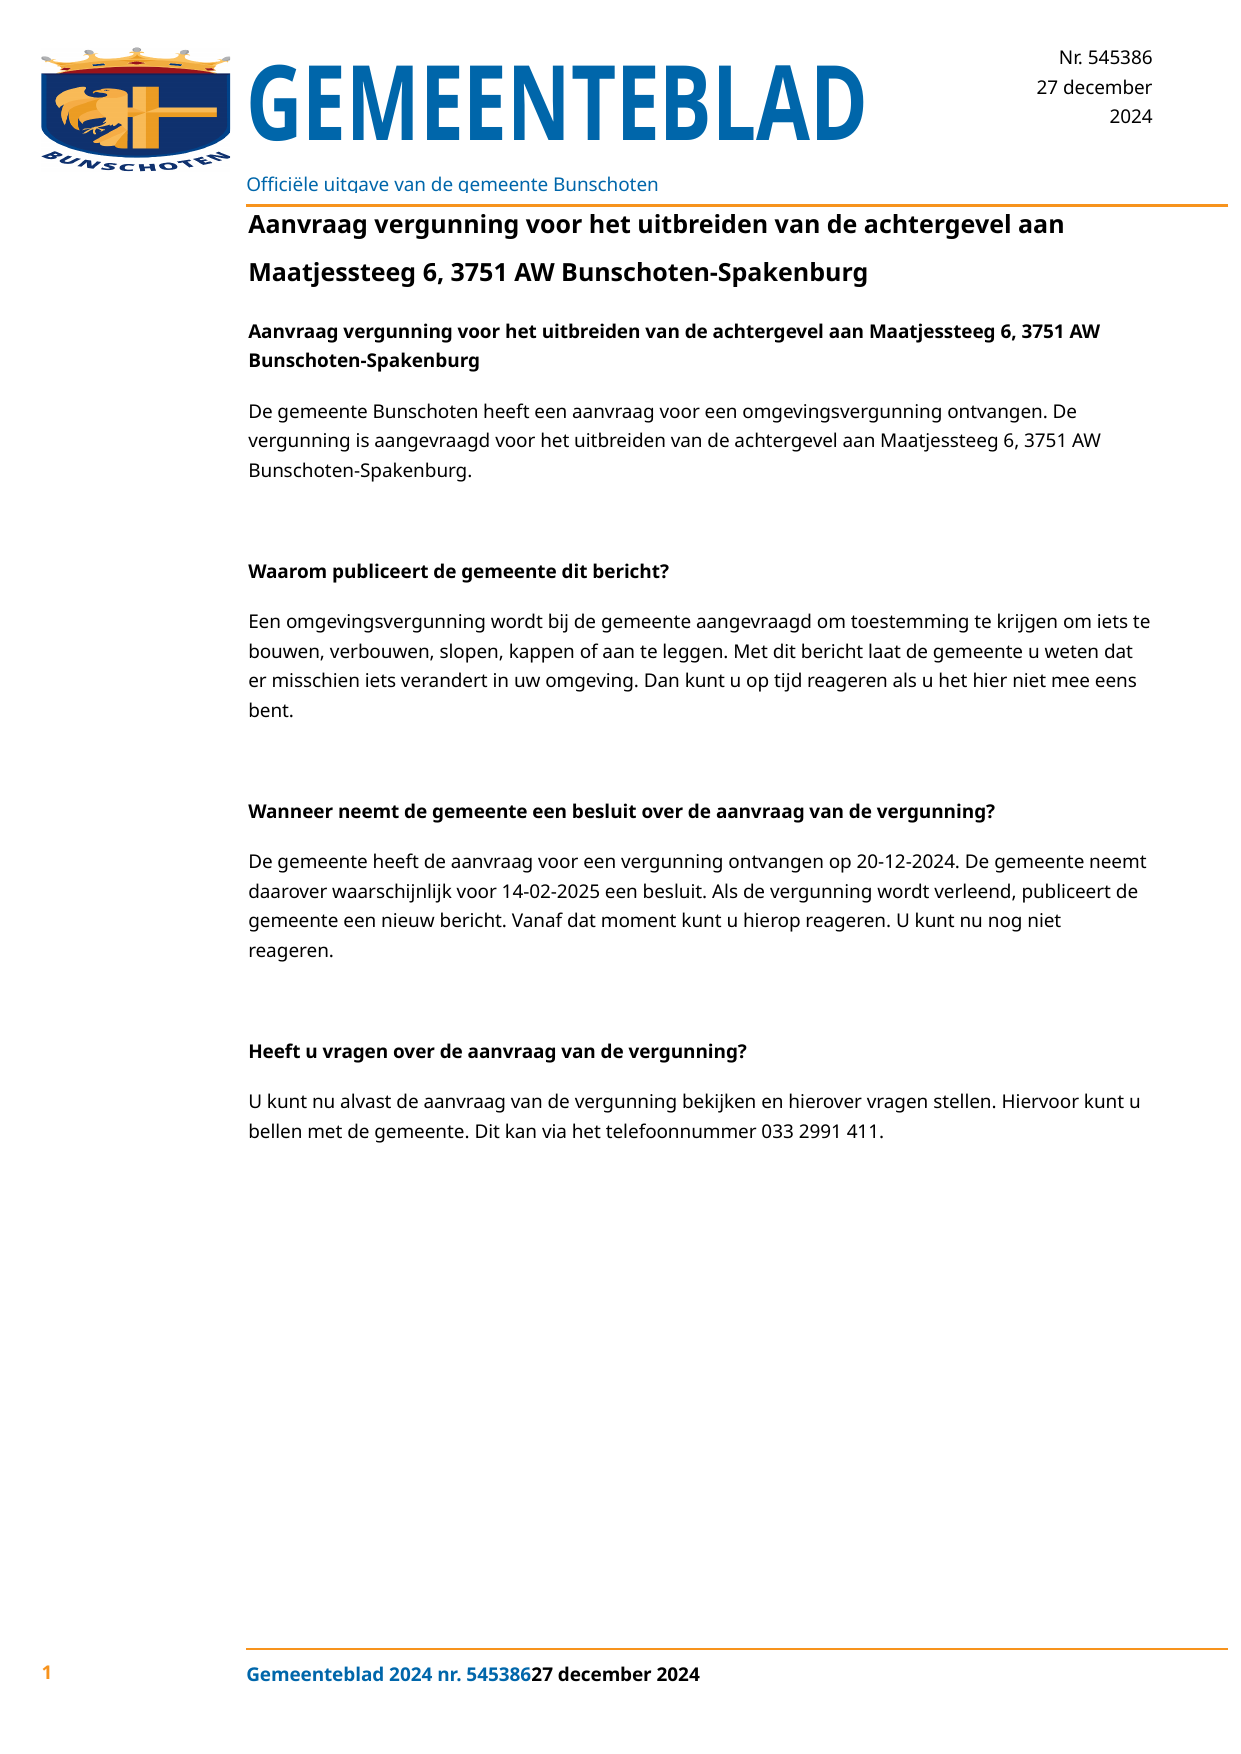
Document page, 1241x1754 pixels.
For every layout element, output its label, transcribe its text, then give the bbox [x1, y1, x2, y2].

text Waarom publiceert de gemeente dit bericht? [248, 558, 1152, 584]
text Aanvraag vergunning voor het uitbreiden van de achtergevel aan Maatjessteeg 6, 3751 AW Bunschoten-Spakenburg [248, 207, 1152, 288]
picture [41, 47, 231, 172]
text Wanneer neemt de gemeente een besluit over de aanvraag van de vergunning? [248, 798, 1152, 824]
text U kunt nu alvast de aanvraag van de vergunning bekijken en hierover vragen stellen. Hiervoor kunt u bellen met de gemeente. Dit kan via het telefoonnummer 033 2991 411. [248, 1088, 1152, 1144]
text De gemeente Bunschoten heeft een aanvraag voor een omgevingsvergunning ontvangen. De vergunning is aangevraagd voor het uitbreiden van de achtergevel aan Maatjessteeg 6, 3751 AW Bunschoten-Spakenburg. [248, 398, 1152, 483]
text De gemeente heeft de aanvraag voor een vergunning ontvangen op 20-12-2024. De gemeente neemt daarover waarschijnlijk voor 14-02-2025 een besluit. Als de vergunning wordt verleend, publiceert de gemeente een nieuw bericht. Vanaf dat moment kunt u hierop reageren. U kunt nu nog niet reageren. [248, 848, 1152, 963]
text Een omgevingsvergunning wordt bij de gemeente aangevraagd om toestemming te krijgen om iets te bouwen, verbouwen, slopen, kappen of aan te leggen. Met dit bericht laat de gemeente u weten dat er misschien iets verandert in uw omgeving. Dan kunt u op tijd reageren als u het hier niet mee eens bent. [248, 608, 1152, 723]
text Aanvraag vergunning voor het uitbreiden van de achtergevel aan Maatjessteeg 6, 3751 AW Bunschoten-Spakenburg [248, 318, 1152, 373]
text Heeft u vragen over de aanvraag van de vergunning? [248, 1038, 1152, 1064]
